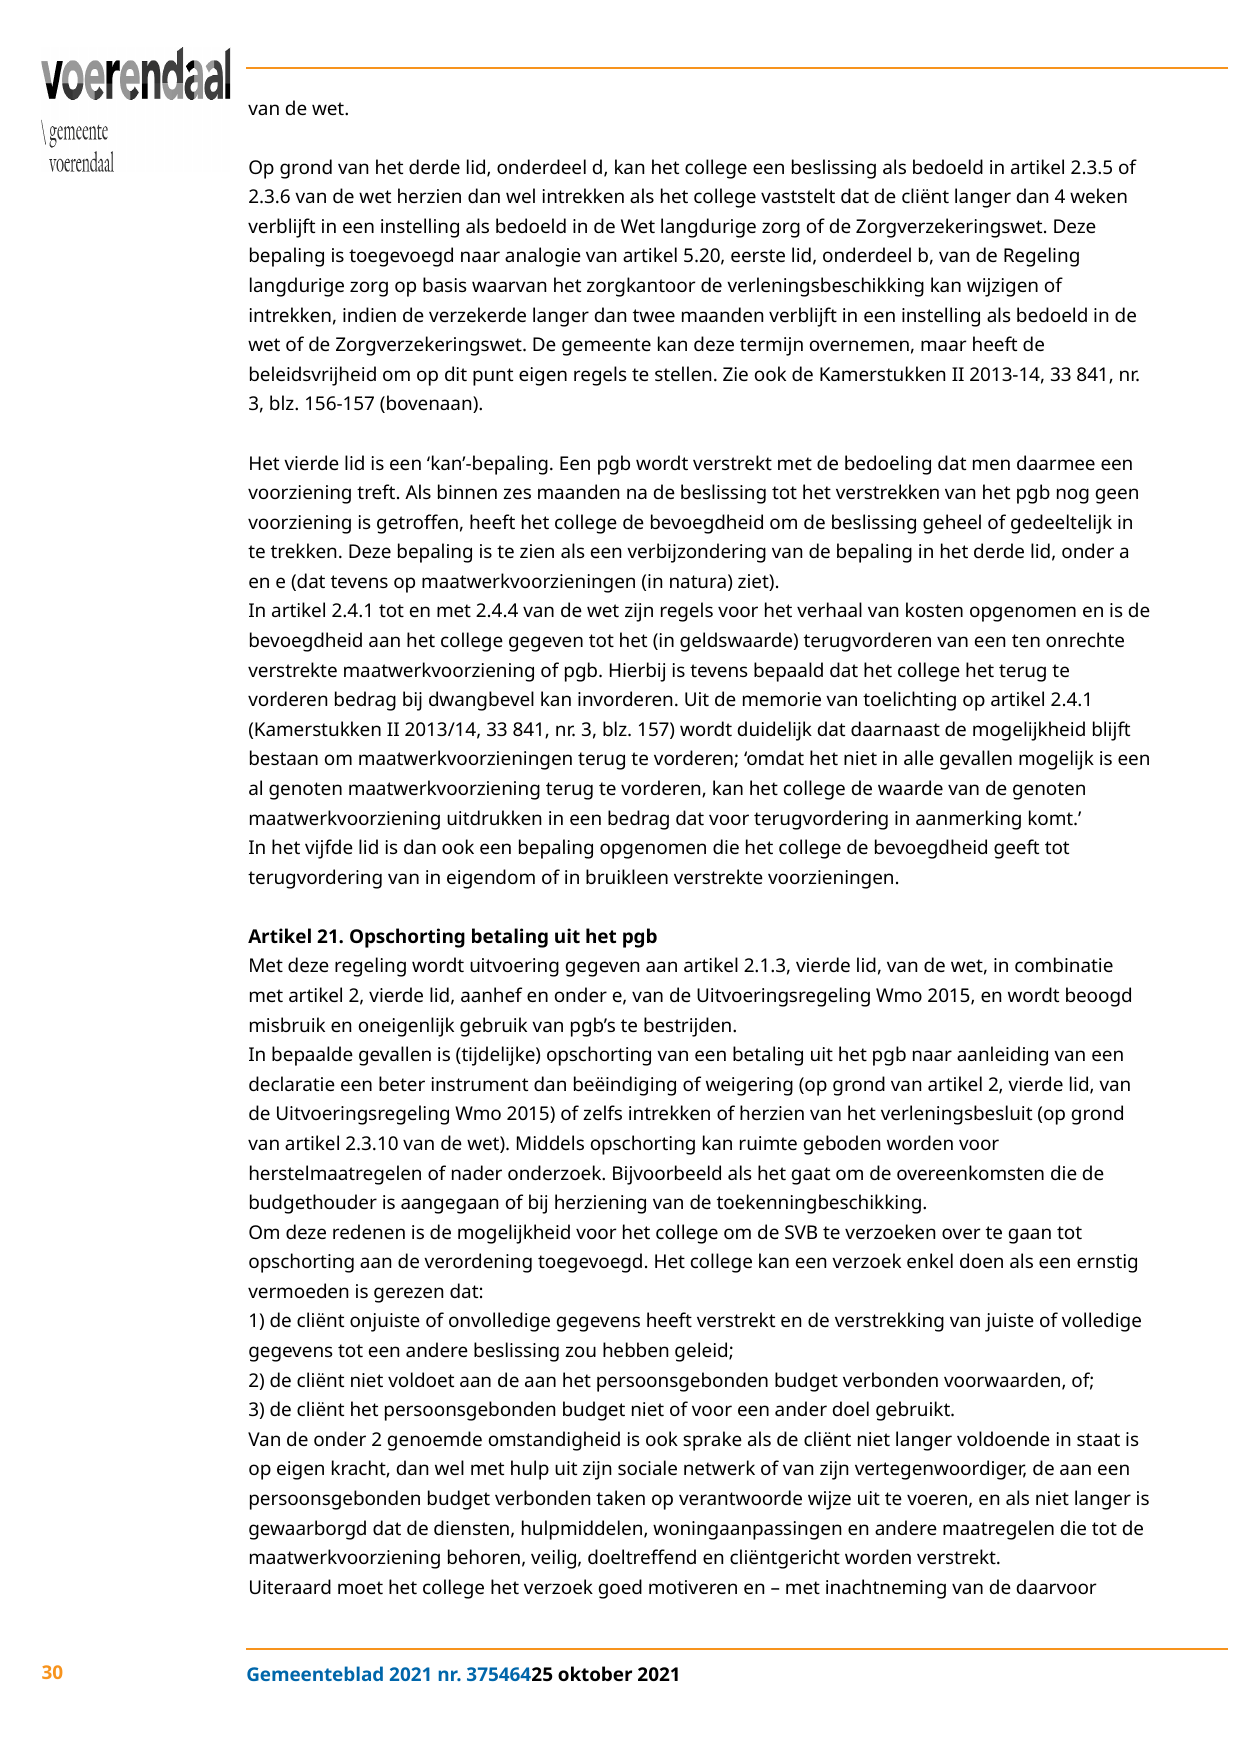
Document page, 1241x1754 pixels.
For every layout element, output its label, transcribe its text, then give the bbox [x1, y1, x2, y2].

text 1) de cliënt onjuiste of onvolledige gegevens heeft verstrekt en de verstrekking van juiste of volledige gegevens tot een andere beslissing zou hebben geleid; [248, 1308, 1152, 1363]
text 2) de cliënt niet voldoet aan de aan het persoonsgebonden budget verbonden voorwaarden, of; [248, 1367, 1152, 1393]
text Het vierde lid is een ‘kan’-bepaling. Een pgb wordt verstrekt met de bedoeling dat men daarmee een voorziening treft. Als binnen zes maanden na de beslissing tot het verstrekken van het pgb nog geen voorziening is getroffen, heeft het college de bevoegdheid om de beslissing geheel of gedeeltelijk in te trekken. Deze bepaling is te zien als een verbijzondering van de bepaling in het derde lid, onder a en e (dat tevens op maatwerkvoorzieningen (in natura) ziet). [248, 450, 1152, 594]
text Van de onder 2 genoemde omstandigheid is ook sprake als de cliënt niet langer voldoende in staat is op eigen kracht, dan wel met hulp uit zijn sociale netwerk of van zijn vertegenwoordiger, de aan een persoonsgebonden budget verbonden taken op verantwoorde wijze uit te voeren, en als niet langer is gewaarborgd dat de diensten, hulpmiddelen, woningaanpassingen en andere maatregelen die tot de maatwerkvoorziening behoren, veilig, doeltreffend en cliëntgericht worden verstrekt. [248, 1426, 1152, 1570]
text In artikel 2.4.1 tot en met 2.4.4 van de wet zijn regels voor het verhaal van kosten opgenomen en is de bevoegdheid aan het college gegeven tot het (in geldswaarde) terugvorderen van een ten onrechte verstrekte maatwerkvoorziening of pgb. Hierbij is tevens bepaald dat het college het terug te vorderen bedrag bij dwangbevel kan invorderen. Uit de memorie van toelichting op artikel 2.4.1 (Kamerstukken II 2013/14, 33 841, nr. 3, blz. 157) wordt duidelijk dat daarnaast de mogelijkheid blijft bestaan om maatwerkvoorzieningen terug te vorderen; ‘omdat het niet in alle gevallen mogelijk is een al genoten maatwerkvoorziening terug te vorderen, kan het college de waarde van de genoten maatwerkvoorziening uitdrukken in een bedrag dat voor terugvordering in aanmerking komt.’ [248, 598, 1152, 831]
text van de wet. [248, 95, 1152, 121]
text Met deze regeling wordt uitvoering gegeven aan artikel 2.1.3, vierde lid, van de wet, in combinatie met artikel 2, vierde lid, aanhef en onder e, van de Uitvoeringsregeling Wmo 2015, en wordt beoogd misbruik en oneigenlijk gebruik van pgb’s te bestrijden. [248, 953, 1152, 1038]
text Op grond van het derde lid, onderdeel d, kan het college een beslissing als bedoeld in artikel 2.3.5 of 2.3.6 van de wet herzien dan wel intrekken als het college vaststelt dat de cliënt langer dan 4 weken verblijft in een instelling als bedoeld in de Wet langdurige zorg of de Zorgverzekeringswet. Deze bepaling is toegevoegd naar analogie van artikel 5.20, eerste lid, onderdeel b, van de Regeling langdurige zorg op basis waarvan het zorgkantoor de verleningsbeschikking kan wijzigen of intrekken, indien de verzekerde langer dan twee maanden verblijft in een instelling als bedoeld in de wet of de Zorgverzekeringswet. De gemeente kan deze termijn overnemen, maar heeft de beleidsvrijheid om op dit punt eigen regels te stellen. Zie ook de Kamerstukken II 2013-14, 33 841, nr. 3, blz. 156-157 (bovenaan). [248, 154, 1152, 416]
text 3) de cliënt het persoonsgebonden budget niet of voor een ander doel gebruikt. [248, 1396, 1152, 1422]
text Om deze redenen is de mogelijkheid voor het college om de SVB te verzoeken over te gaan tot opschorting aan de verordening toegevoegd. Het college kan een verzoek enkel doen als een ernstig vermoeden is gerezen dat: [248, 1219, 1152, 1304]
text In bepaalde gevallen is (tijdelijke) opschorting van een betaling uit het pgb naar aanleiding van een declaratie een beter instrument dan beëindiging of weigering (op grond van artikel 2, vierde lid, van de Uitvoeringsregeling Wmo 2015) of zelfs intrekken of herzien van het verleningsbesluit (op grond van artikel 2.3.10 van de wet). Middels opschorting kan ruimte geboden worden voor herstelmaatregelen of nader onderzoek. Bijvoorbeeld als het gaat om de overeenkomsten die de budgethouder is aangegaan of bij herziening van de toekenningbeschikking. [248, 1041, 1152, 1215]
text Artikel 21. Opschorting betaling uit het pgb [248, 923, 1152, 949]
picture [41, 47, 231, 172]
text Uiteraard moet het college het verzoek goed motiveren en – met inachtneming van de daarvoor [248, 1574, 1152, 1600]
text In het vijfde lid is dan ook een bepaling opgenomen die het college de bevoegdheid geeft tot terugvordering van in eigendom of in bruikleen verstrekte voorzieningen. [248, 834, 1152, 890]
